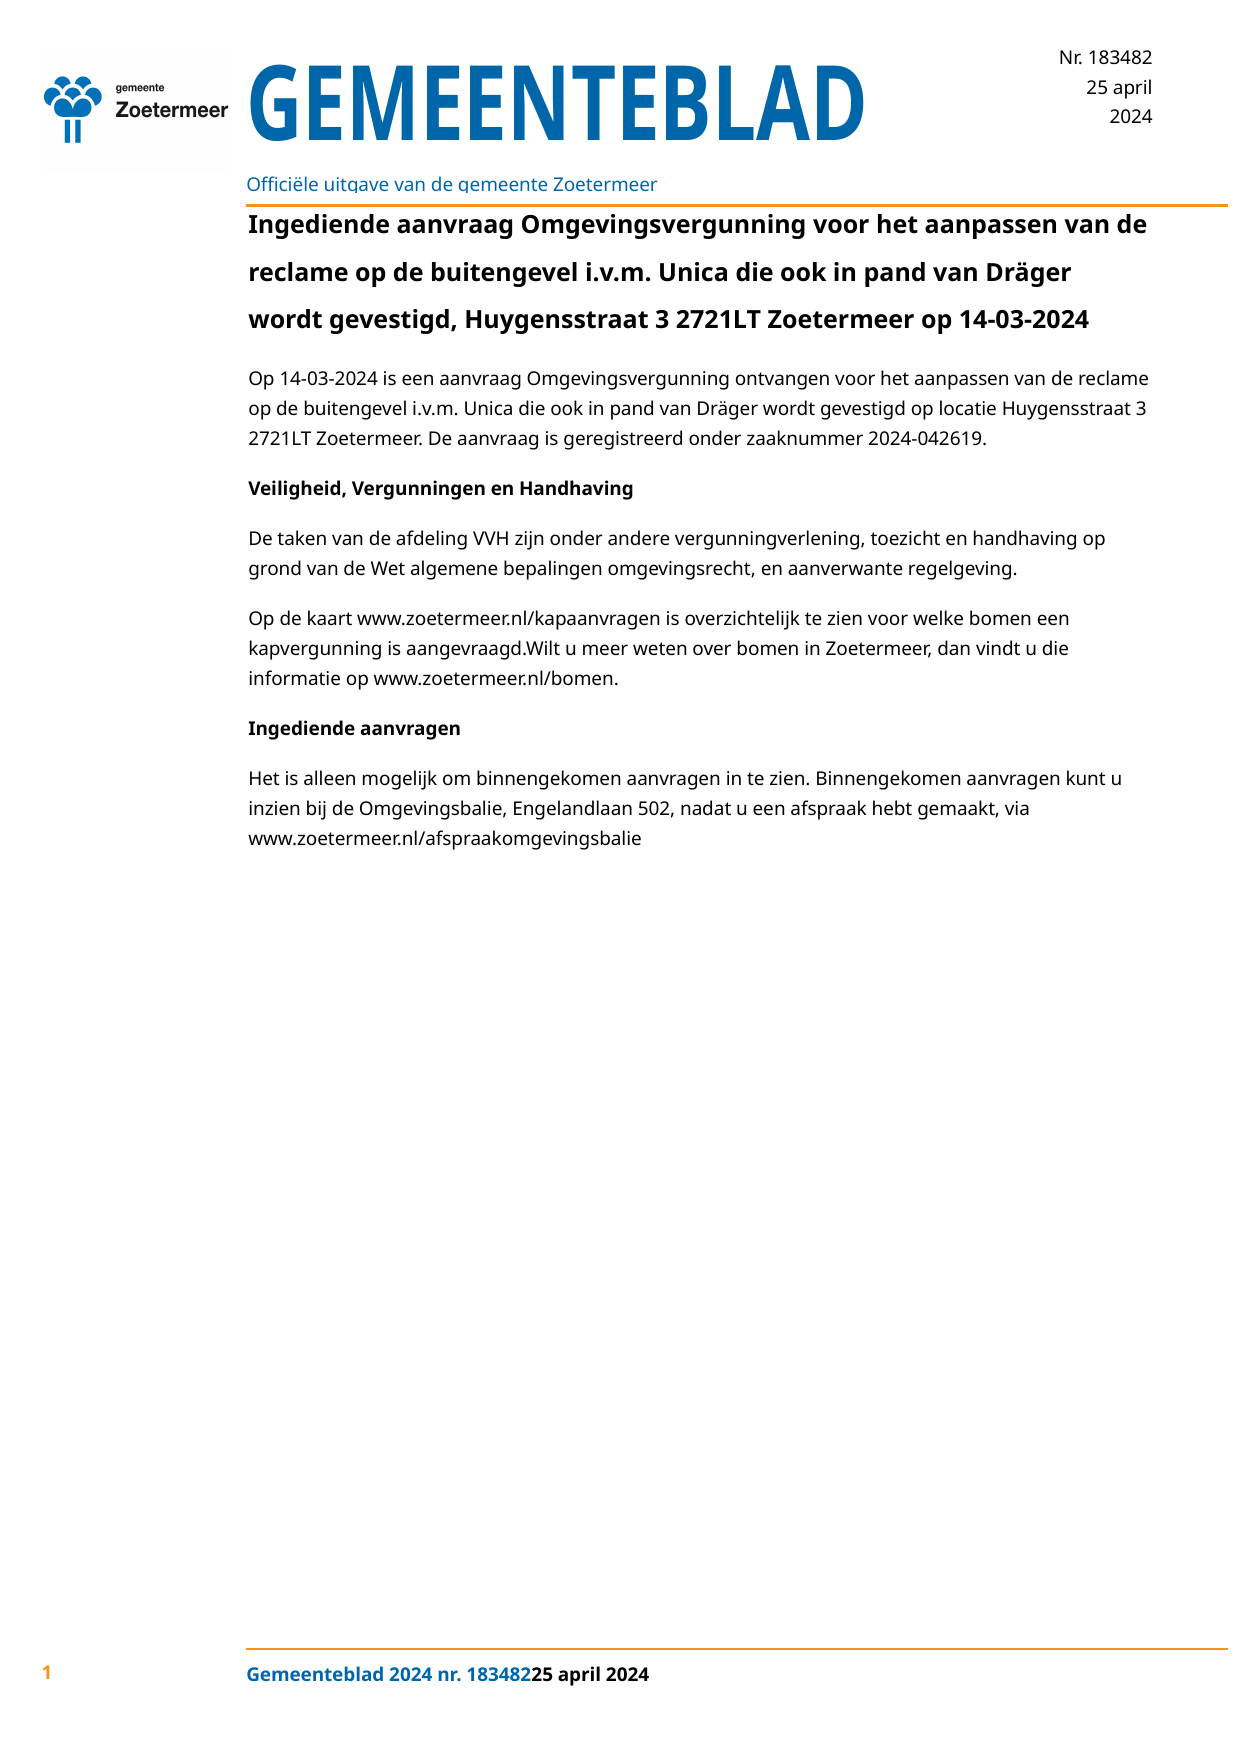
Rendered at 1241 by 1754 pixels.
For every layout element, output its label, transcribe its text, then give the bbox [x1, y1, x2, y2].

picture [41, 47, 231, 172]
text De taken van de afdeling VVH zijn onder andere vergunningverlening, toezicht en handhaving op grond van de Wet algemene bepalingen omgevingsrecht, en aanverwante regelgeving. [248, 526, 1152, 581]
text Op de kaart www.zoetermeer.nl/kapaanvragen is overzichtelijk te zien voor welke bomen een kapvergunning is aangevraagd.Wilt u meer weten over bomen in Zoetermeer, dan vindt u die informatie op www.zoetermeer.nl/bomen. [248, 606, 1152, 690]
text Op 14-03-2024 is een aanvraag Omgevingsvergunning ontvangen voor het aanpassen van de reclame op de buitengevel i.v.m. Unica die ook in pand van Dräger wordt gevestigd op locatie Huygensstraat 3 2721LT Zoetermeer. De aanvraag is geregistreerd onder zaaknummer 2024-042619. [248, 366, 1152, 450]
text Ingediende aanvraag Omgevingsvergunning voor het aanpassen van de reclame op de buitengevel i.v.m. Unica die ook in pand van Dräger wordt gevestigd, Huygensstraat 3 2721LT Zoetermeer op 14-03-2024 [248, 207, 1152, 336]
text Ingediende aanvragen [248, 715, 1152, 741]
text Veiligheid, Vergunningen en Handhaving [248, 475, 1152, 501]
text Het is alleen mogelijk om binnengekomen aanvragen in te zien. Binnengekomen aanvragen kunt u inzien bij de Omgevingsbalie, Engelandlaan 502, nadat u een afspraak hebt gemaakt, via www.zoetermeer.nl/afspraakomgevingsbalie [248, 766, 1152, 850]
